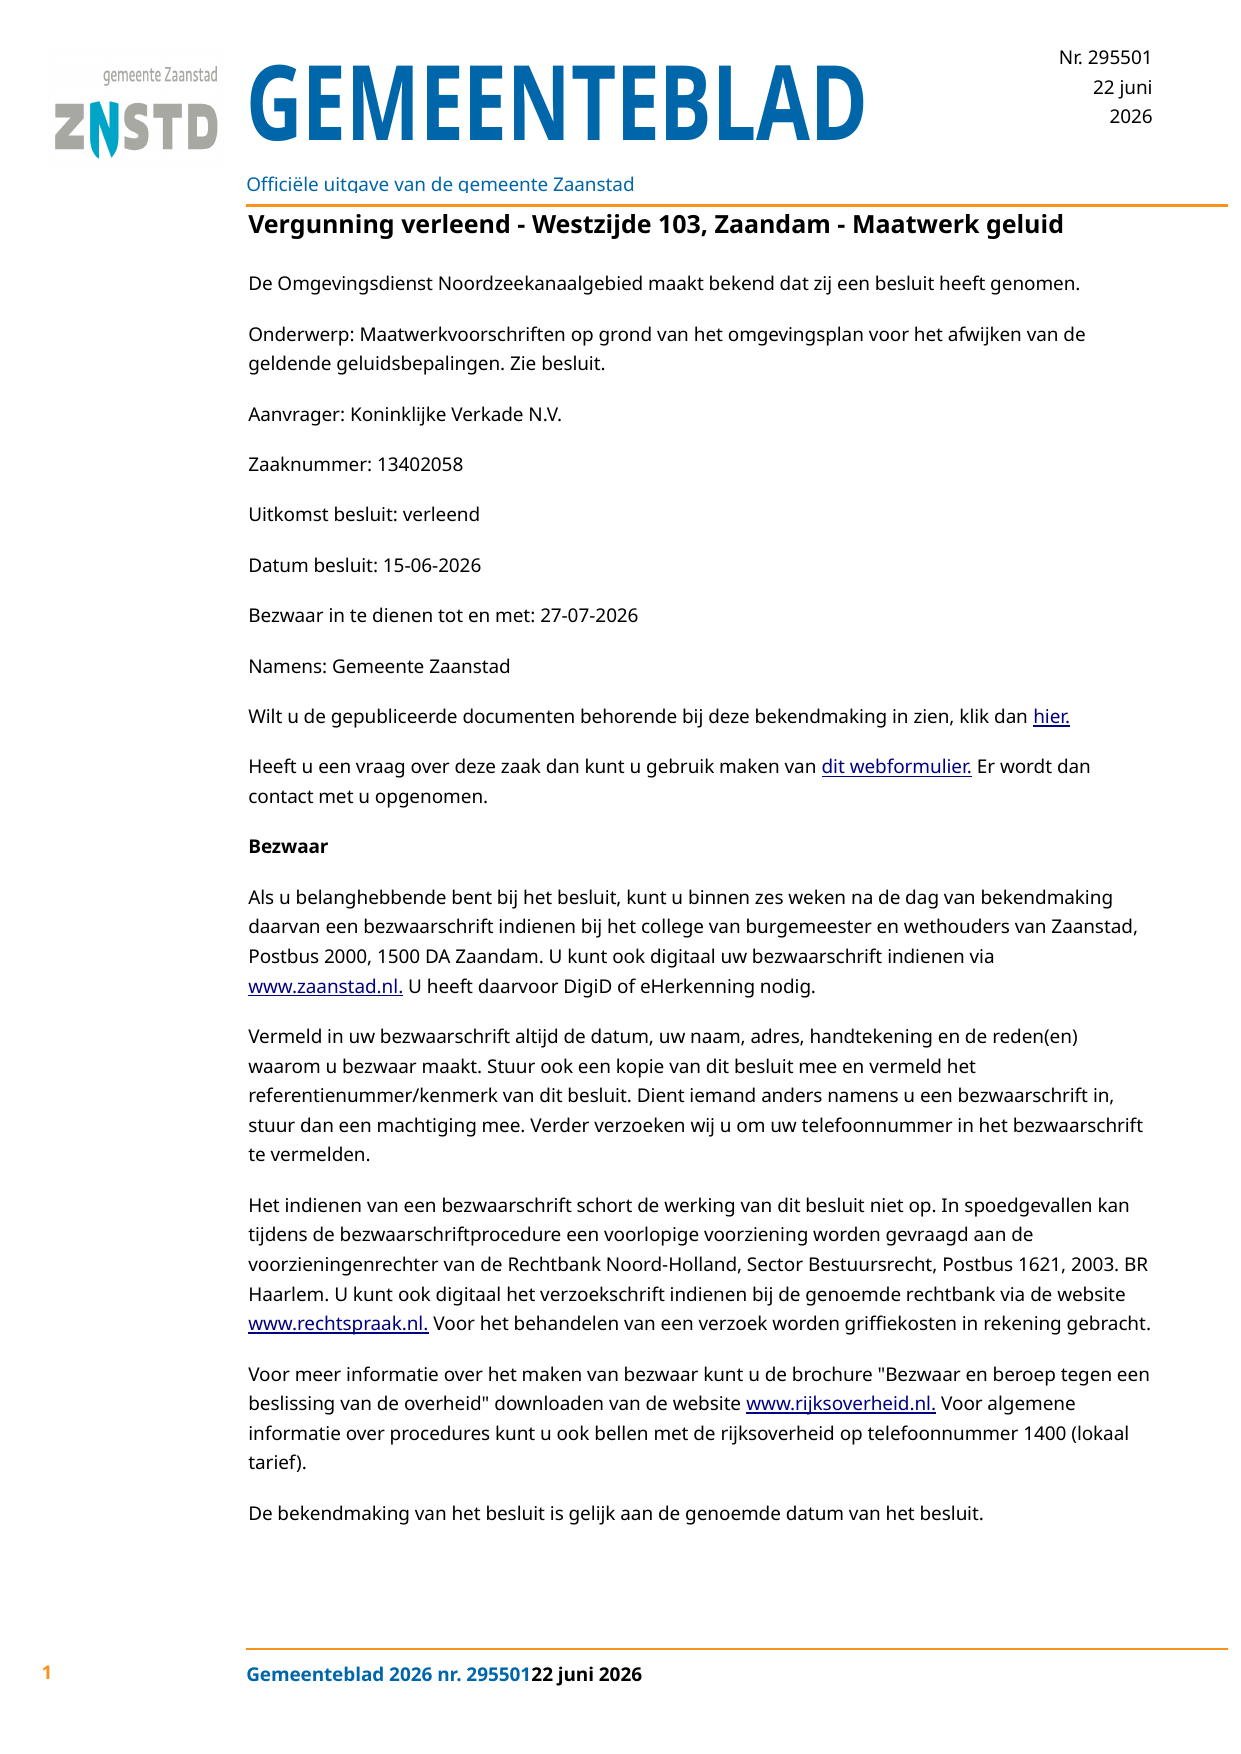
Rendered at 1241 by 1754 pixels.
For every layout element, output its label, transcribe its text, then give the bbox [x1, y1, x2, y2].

text Voor meer informatie over het maken van bezwaar kunt u de brochure "Bezwaar en beroep tegen een beslissing van de overheid" downloaden van de website www.rijksoverheid.nl. Voor algemene informatie over procedures kunt u ook bellen met de rijksoverheid op telefoonnummer 1400 (lokaal tarief). [248, 1361, 1152, 1475]
text Uitkomst besluit: verleend [248, 502, 1152, 527]
text Bezwaar [248, 834, 1152, 859]
text Bezwaar in te dienen tot en met: 27-07-2026 [248, 602, 1152, 628]
text De bekendmaking van het besluit is gelijk aan de genoemde datum van het besluit. [248, 1500, 1152, 1526]
text Het indienen van een bezwaarschrift schort de werking van dit besluit niet op. In spoedgevallen kan tijdens de bezwaarschriftprocedure een voorlopige voorziening worden gevraagd aan de voorzieningenrechter van de Rechtbank Noord-Holland, Sector Bestuursrecht, Postbus 1621, 2003. BR Haarlem. U kunt ook digitaal het verzoekschrift indienen bij de genoemde rechtbank via de website www.rechtspraak.nl. Voor het behandelen van een verzoek worden griffiekosten in rekening gebracht. [248, 1192, 1152, 1336]
text De Omgevingsdienst Noordzeekanaalgebied maakt bekend dat zij een besluit heeft genomen. [248, 270, 1152, 296]
text Aanvrager: Koninklijke Verkade N.V. [248, 401, 1152, 426]
picture [41, 47, 231, 172]
text Vermeld in uw bezwaarschrift altijd de datum, uw naam, adres, handtekening en de reden(en) waarom u bezwaar maakt. Stuur ook een kopie van dit besluit mee en vermeld het referentienummer/kenmerk van dit besluit. Dient iemand anders namens u een bezwaarschrift in, stuur dan een machtiging mee. Verder verzoeken wij u om uw telefoonnummer in het bezwaarschrift te vermelden. [248, 1023, 1152, 1167]
text Datum besluit: 15-06-2026 [248, 552, 1152, 578]
text Onderwerp: Maatwerkvoorschriften op grond van het omgevingsplan voor het afwijken van de geldende geluidsbepalingen. Zie besluit. [248, 321, 1152, 376]
text Namens: Gemeente Zaanstad [248, 653, 1152, 678]
text Wilt u de gepubliceerde documenten behorende bij deze bekendmaking in zien, klik dan hier. [248, 703, 1152, 729]
text Als u belanghebbende bent bij het besluit, kunt u binnen zes weken na de dag van bekendmaking daarvan een bezwaarschrift indienen bij het college van burgemeester en wethouders van Zaanstad, Postbus 2000, 1500 DA Zaandam. U kunt ook digitaal uw bezwaarschrift indienen via www.zaanstad.nl. U heeft daarvoor DigiD of eHerkenning nodig. [248, 884, 1152, 998]
text Heeft u een vraag over deze zaak dan kunt u gebruik maken van dit webformulier. Er wordt dan contact met u opgenomen. [248, 754, 1152, 809]
text Zaaknummer: 13402058 [248, 451, 1152, 477]
text Vergunning verleend - Westzijde 103, Zaandam - Maatwerk geluid [248, 207, 1152, 241]
